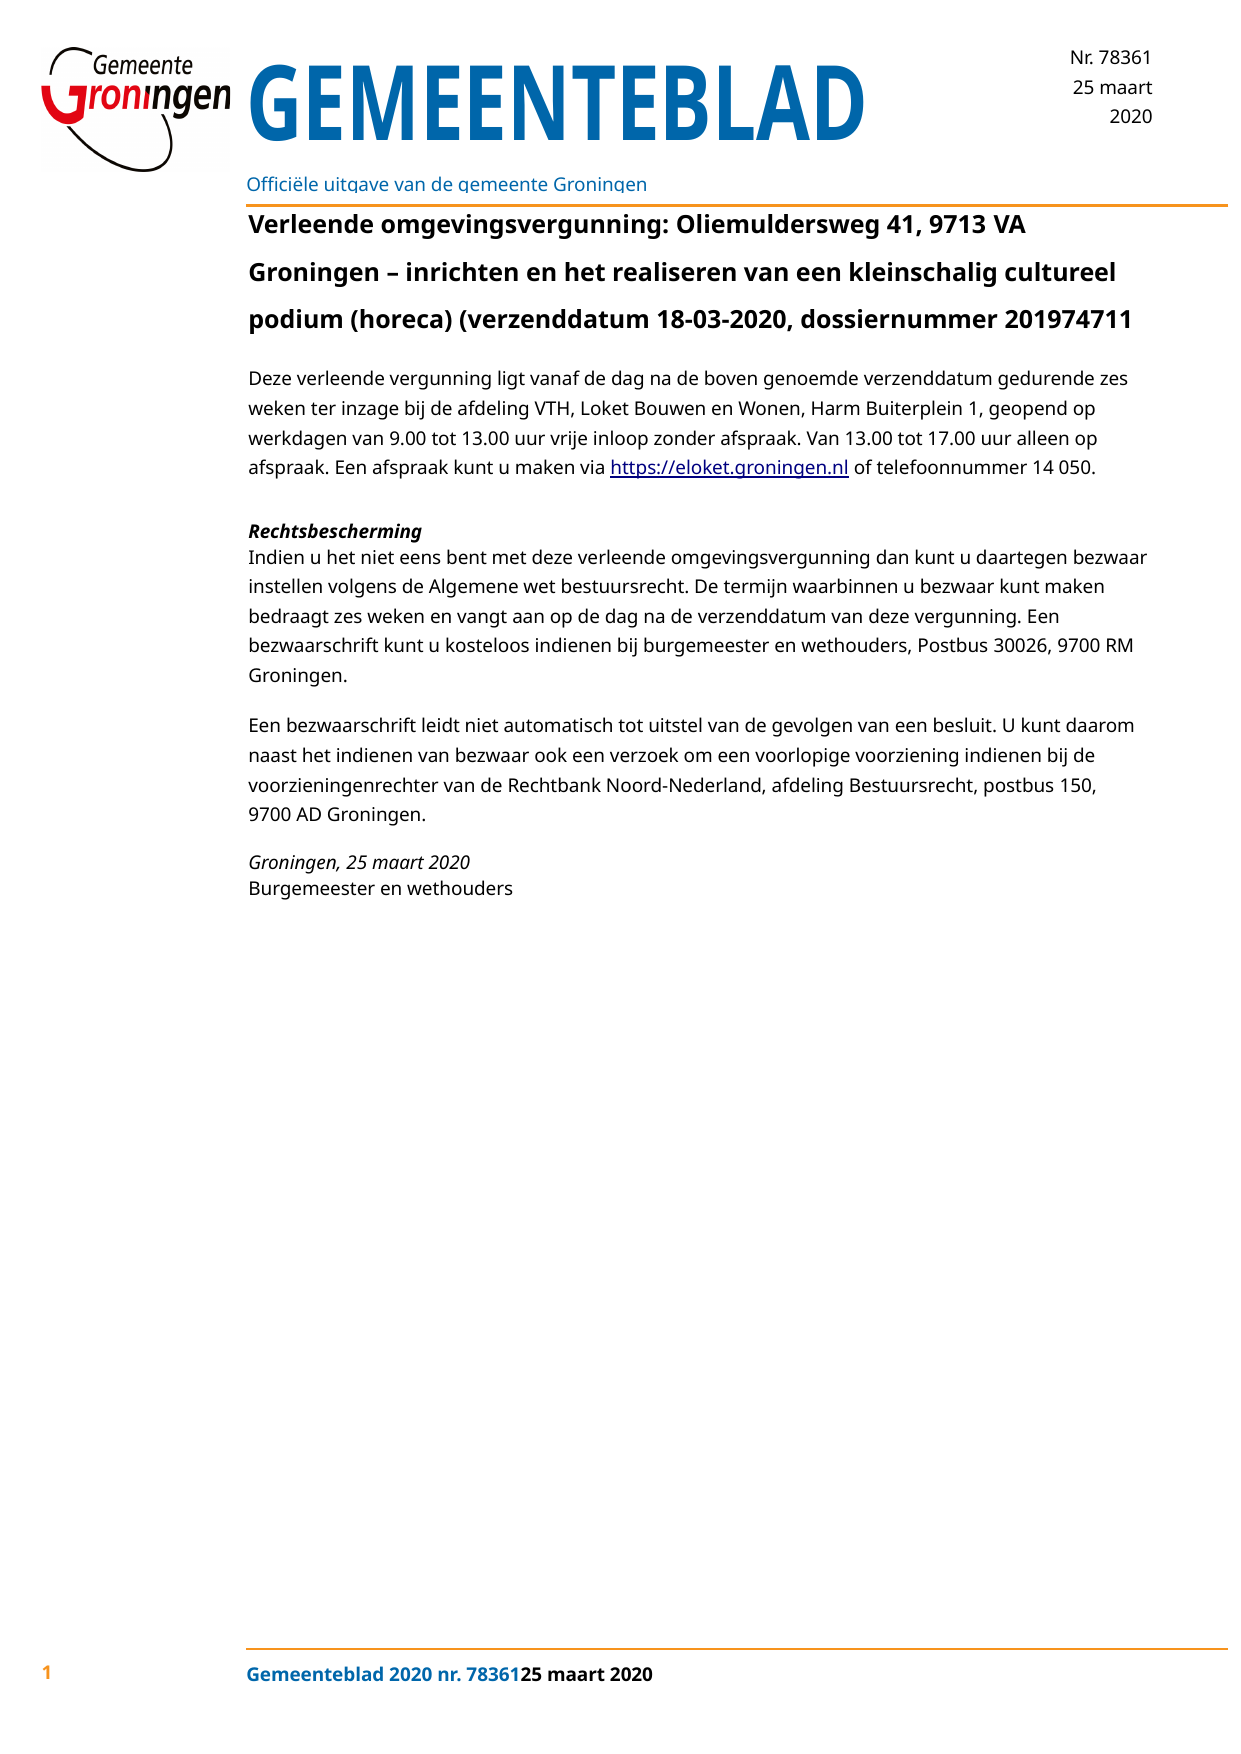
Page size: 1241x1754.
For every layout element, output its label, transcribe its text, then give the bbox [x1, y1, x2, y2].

text Een bezwaarschrift leidt niet automatisch tot uitstel van de gevolgen van een besluit. U kunt daarom naast het indienen van bezwaar ook een verzoek om een voorlopige voorziening indienen bij de voorzieningenrechter van de Rechtbank Noord-Nederland, afdeling Bestuursrecht, postbus 150, 9700 AD Groningen. [248, 713, 1152, 827]
text Burgemeester en wethouders [248, 875, 1152, 901]
picture [41, 47, 231, 172]
text Verleende omgevingsvergunning: Oliemuldersweg 41, 9713 VA Groningen – inrichten en het realiseren van een kleinschalig cultureel podium (horeca) (verzenddatum 18-03-2020, dossiernummer 201974711 [248, 207, 1152, 336]
text Rechtsbescherming [248, 518, 1152, 544]
text Deze verleende vergunning ligt vanaf de dag na de boven genoemde verzenddatum gedurende zes weken ter inzage bij de afdeling VTH, Loket Bouwen en Wonen, Harm Buiterplein 1, geopend op werkdagen van 9.00 tot 13.00 uur vrije inloop zonder afspraak. Van 13.00 tot 17.00 uur alleen op afspraak. Een afspraak kunt u maken via https://eloket.groningen.nl of telefoonnummer 14 050. [248, 366, 1152, 480]
text Groningen, 25 maart 2020 [248, 849, 1152, 875]
text Indien u het niet eens bent met deze verleende omgevingsvergunning dan kunt u daartegen bezwaar instellen volgens de Algemene wet bestuursrecht. De termijn waarbinnen u bezwaar kunt maken bedraagt zes weken en vangt aan op de dag na de verzenddatum van deze vergunning. Een bezwaarschrift kunt u kosteloos indienen bij burgemeester en wethouders, Postbus 30026, 9700 RM Groningen. [248, 544, 1152, 688]
